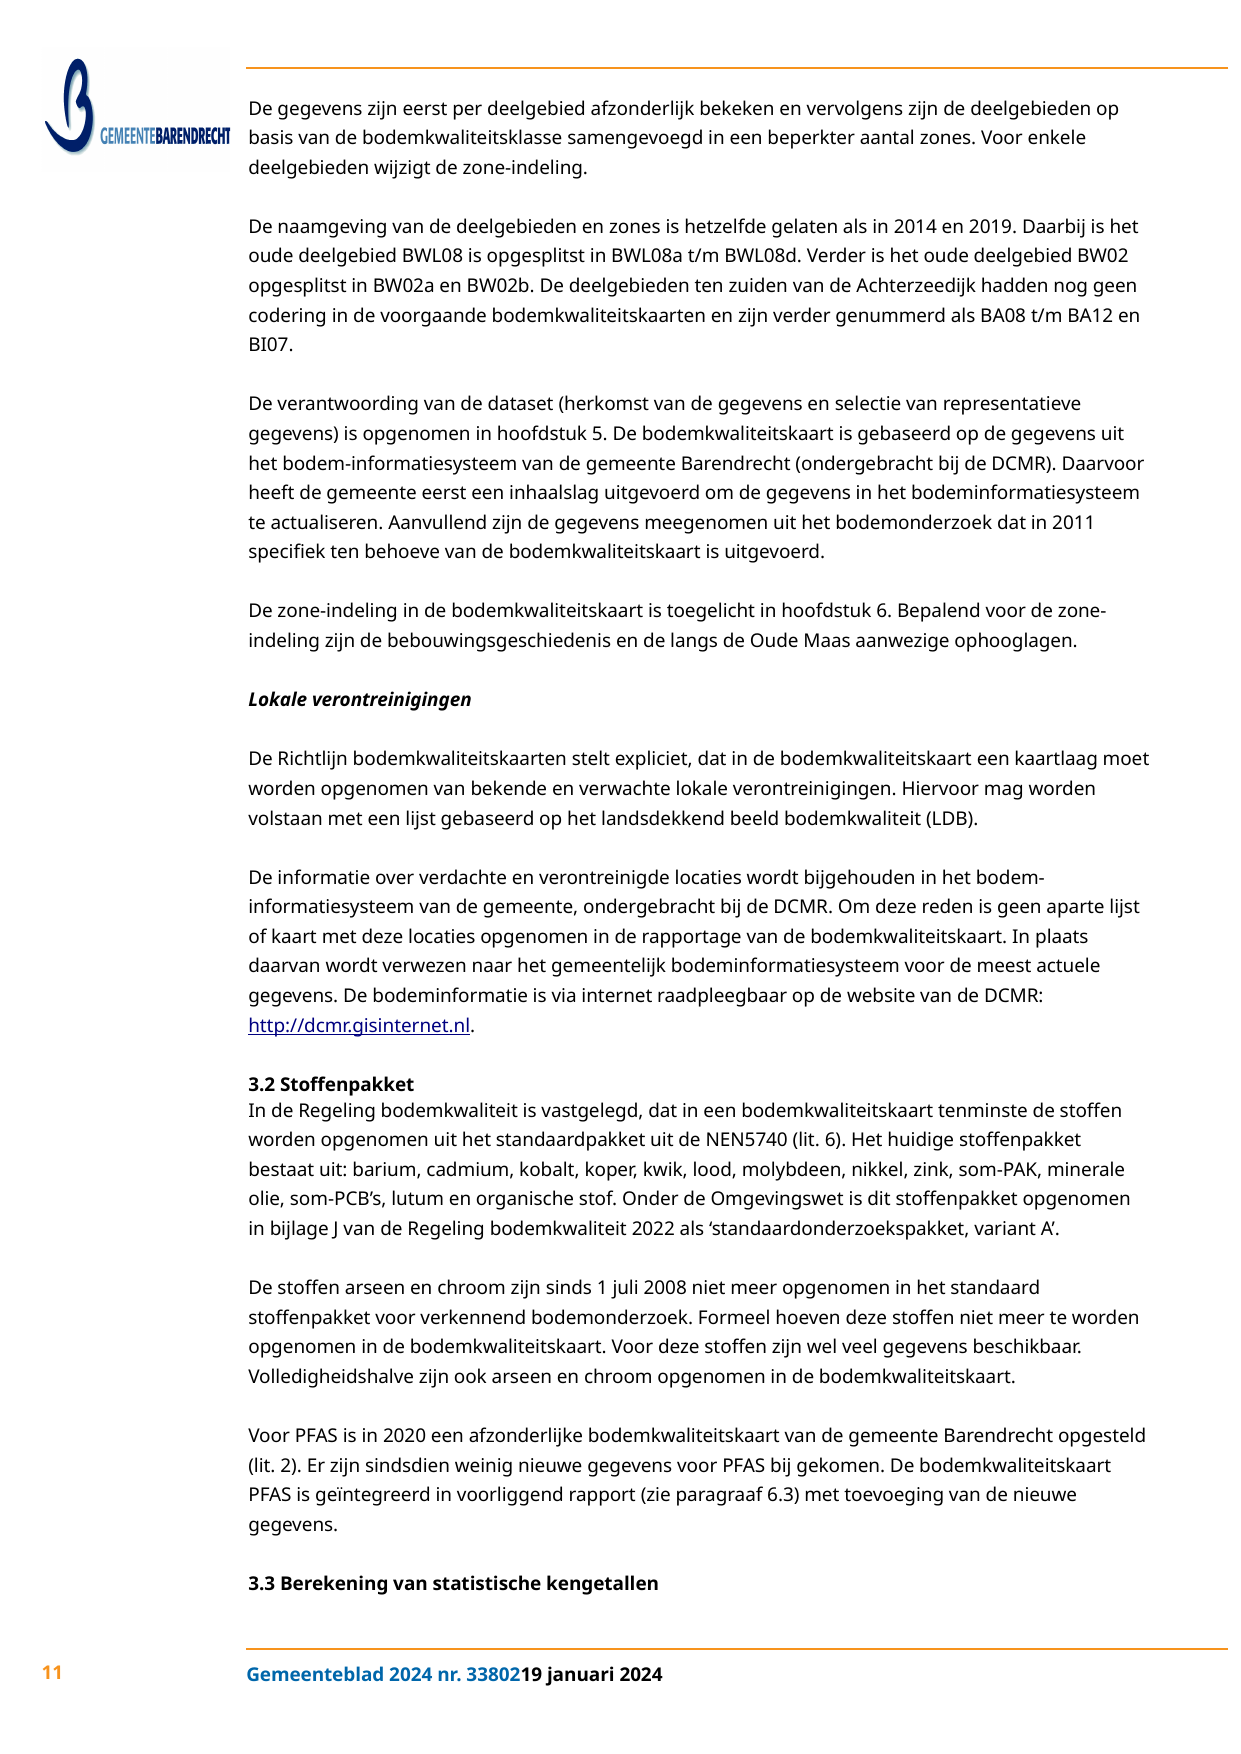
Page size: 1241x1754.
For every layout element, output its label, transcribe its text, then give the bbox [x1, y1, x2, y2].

text De zone-indeling in de bodemkwaliteitskaart is toegelicht in hoofdstuk 6. Bepalend voor de zone-indeling zijn de bebouwingsgeschiedenis en de langs de Oude Maas aanwezige ophooglagen. [248, 598, 1152, 653]
text De naamgeving van de deelgebieden en zones is hetzelfde gelaten als in 2014 en 2019. Daarbij is het oude deelgebied BWL08 is opgesplitst in BWL08a t/m BWL08d. Verder is het oude deelgebied BW02 opgesplitst in BW02a en BW02b. De deelgebieden ten zuiden van de Achterzeedijk hadden nog geen codering in de voorgaande bodemkwaliteitskaarten en zijn verder genummerd als BA08 t/m BA12 en BI07. [248, 213, 1152, 357]
text 3.3 Berekening van statistische kengetallen [248, 1570, 1152, 1596]
text De gegevens zijn eerst per deelgebied afzonderlijk bekeken en vervolgens zijn de deelgebieden op basis van de bodemkwaliteitsklasse samengevoegd in een beperkter aantal zones. Voor enkele deelgebieden wijzigt de zone-indeling. [248, 95, 1152, 180]
text In de Regeling bodemkwaliteit is vastgelegd, dat in een bodemkwaliteitskaart tenminste de stoffen worden opgenomen uit het standaardpakket uit de NEN5740 (lit. 6). Het huidige stoffenpakket bestaat uit: barium, cadmium, kobalt, koper, kwik, lood, molybdeen, nikkel, zink, som-PAK, minerale olie, som-PCB’s, lutum en organische stof. Onder de Omgevingswet is dit stoffenpakket opgenomen in bijlage J van de Regeling bodemkwaliteit 2022 als ‘standaardonderzoekspakket, variant A’. [248, 1097, 1152, 1241]
text De informatie over verdachte en verontreinigde locaties wordt bijgehouden in het bodem-informatiesysteem van de gemeente, ondergebracht bij de DCMR. Om deze reden is geen aparte lijst of kaart met deze locaties opgenomen in de rapportage van de bodemkwaliteitskaart. In plaats daarvan wordt verwezen naar het gemeentelijk bodeminformatiesysteem voor de meest actuele gegevens. De bodeminformatie is via internet raadpleegbaar op de website van de DCMR: http://dcmr.gisinternet.nl. [248, 864, 1152, 1038]
text De verantwoording van de dataset (herkomst van de gegevens en selectie van representatieve gegevens) is opgenomen in hoofdstuk 5. De bodemkwaliteitskaart is gebaseerd op de gegevens uit het bodem-informatiesysteem van de gemeente Barendrecht (ondergebracht bij de DCMR). Daarvoor heeft de gemeente eerst een inhaalslag uitgevoerd om de gegevens in het bodeminformatiesysteem te actualiseren. Aanvullend zijn de gegevens meegenomen uit het bodemonderzoek dat in 2011 specifiek ten behoeve van de bodemkwaliteitskaart is uitgevoerd. [248, 391, 1152, 564]
text Voor PFAS is in 2020 een afzonderlijke bodemkwaliteitskaart van de gemeente Barendrecht opgesteld (lit. 2). Er zijn sindsdien weinig nieuwe gegevens voor PFAS bij gekomen. De bodemkwaliteitskaart PFAS is geïntegreerd in voorliggend rapport (zie paragraaf 6.3) met toevoeging van de nieuwe gegevens. [248, 1422, 1152, 1537]
text Lokale verontreinigingen [248, 686, 1152, 712]
picture [41, 47, 231, 172]
text 3.2 Stoffenpakket [248, 1071, 1152, 1097]
text De Richtlijn bodemkwaliteitskaarten stelt expliciet, dat in de bodemkwaliteitskaart een kaartlaag moet worden opgenomen van bekende en verwachte lokale verontreinigingen. Hiervoor mag worden volstaan met een lijst gebaseerd op het landsdekkend beeld bodemkwaliteit (LDB). [248, 746, 1152, 831]
text De stoffen arseen en chroom zijn sinds 1 juli 2008 niet meer opgenomen in het standaard stoffenpakket voor verkennend bodemonderzoek. Formeel hoeven deze stoffen niet meer te worden opgenomen in de bodemkwaliteitskaart. Voor deze stoffen zijn wel veel gegevens beschikbaar. Volledigheidshalve zijn ook arseen en chroom opgenomen in de bodemkwaliteitskaart. [248, 1274, 1152, 1389]
